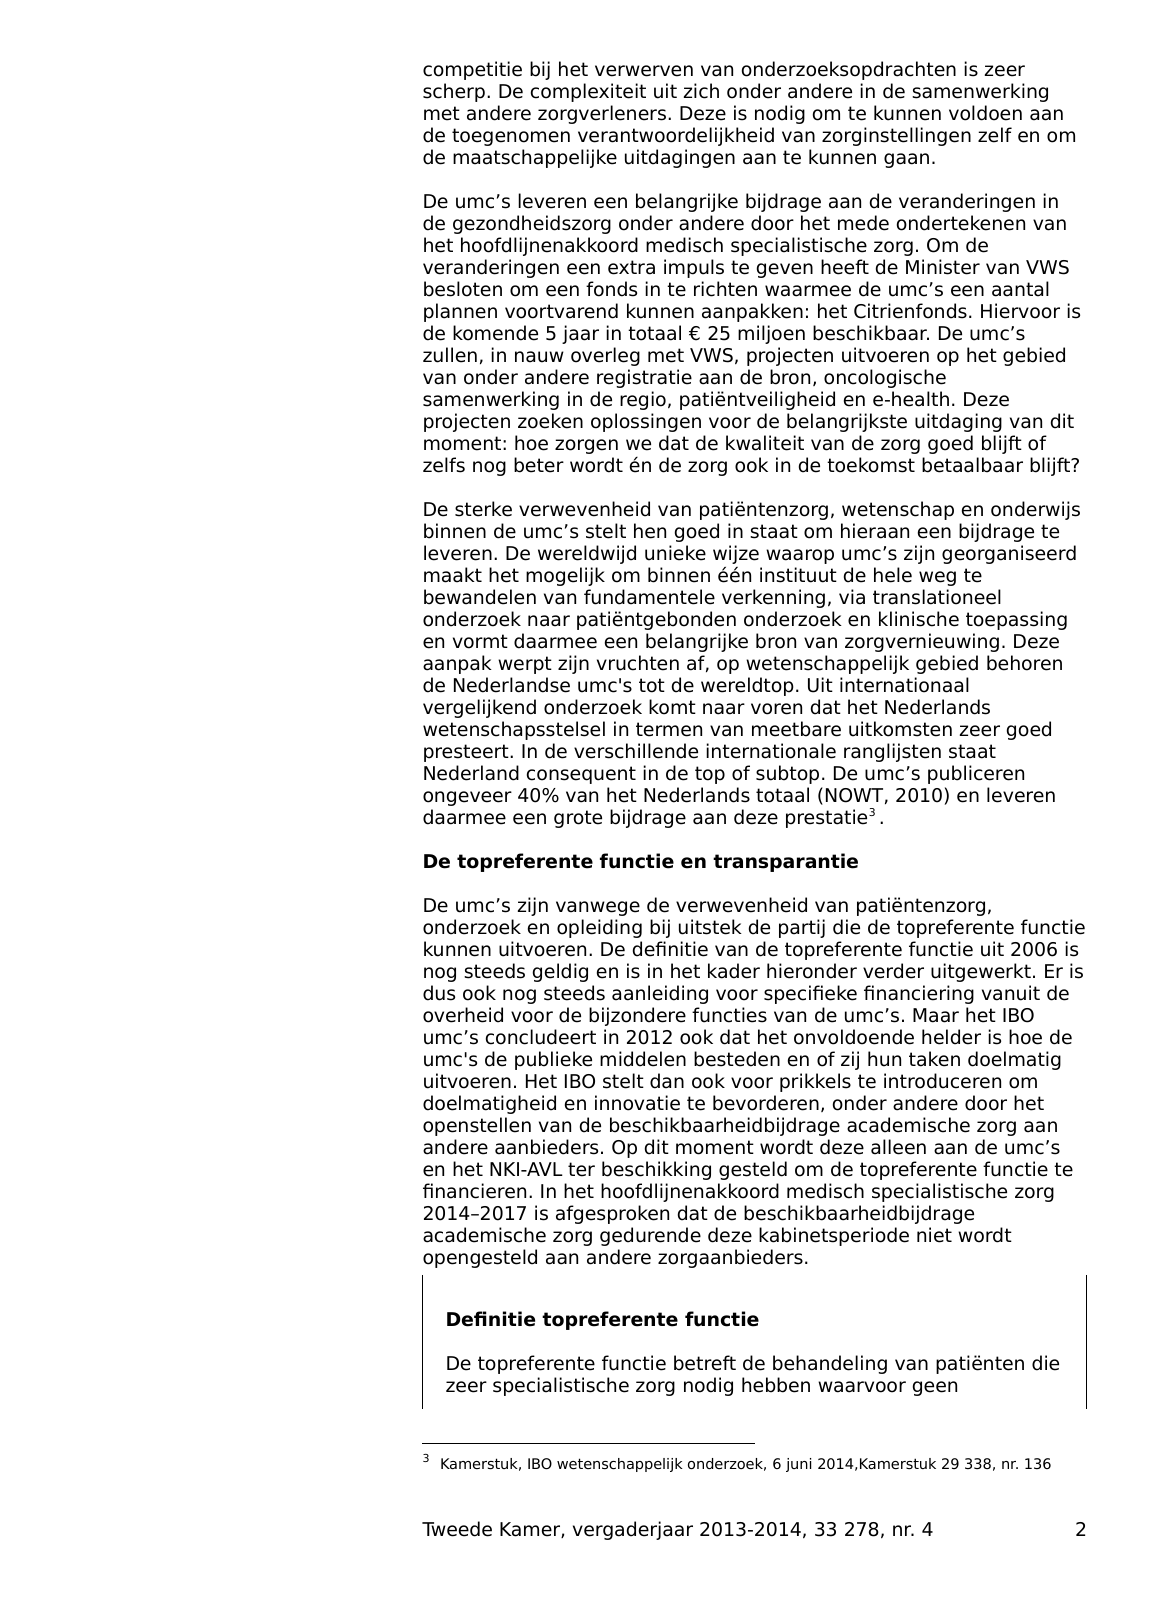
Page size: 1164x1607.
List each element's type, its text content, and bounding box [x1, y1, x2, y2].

subtitle De topreferente functie en transparantie [422, 851, 1087, 873]
text De sterke verwevenheid van patiëntenzorg, wetenschap en onderwijs binnen de umc’s stelt hen goed in staat om hieraan een bijdrage te leveren. De wereldwijd unieke wijze waarop umc’s zijn georganiseerd maakt het mogelijk om binnen één instituut de hele weg te bewandelen van fundamentele verkenning, via translationeel onderzoek naar patiëntgebonden onderzoek en klinische toepassing en vormt daarmee een belangrijke bron van zorgvernieuwing. Deze aanpak werpt zijn vruchten af, op wetenschappelijk gebied behoren de Nederlandse umc's tot de wereldtop. Uit internationaal vergelijkend onderzoek komt naar voren dat het Nederlands wetenschapsstelsel in termen van meetbare uitkomsten zeer goed presteert. In de verschillende internationale ranglijsten staat Nederland consequent in de top of subtop. De umc’s publiceren ongeveer 40% van het Nederlands totaal (NOWT, 2010) en leveren daarmee een grote bijdrage aan deze prestatie. [422, 499, 1087, 829]
text Kamerstuk, IBO wetenschappelijk onderzoek, 6 juni 2014,Kamerstuk 29 338, nr. 136 [422, 1452, 1087, 1474]
text competitie bij het verwerven van onderzoeksopdrachten is zeer scherp. De complexiteit uit zich onder andere in de samenwerking met andere zorgverleners. Deze is nodig om te kunnen voldoen aan de toegenomen verantwoordelijkheid van zorginstellingen zelf en om de maatschappelijke uitdagingen aan te kunnen gaan. [422, 59, 1087, 169]
table_header Definitie topreferente functie De topreferente functie betreft de behandeling van patiënten die zeer specialistische zorg nodig hebben waarvoor geen [423, 1275, 1086, 1408]
text De umc’s leveren een belangrijke bijdrage aan de veranderingen in de gezondheidszorg onder andere door het mede ondertekenen van het hoofdlijnenakkoord medisch specialistische zorg. Om de veranderingen een extra impuls te geven heeft de Minister van VWS besloten om een fonds in te richten waarmee de umc’s een aantal plannen voortvarend kunnen aanpakken: het Citrienfonds. Hiervoor is de komende 5 jaar in totaal € 25 miljoen beschikbaar. De umc’s zullen, in nauw overleg met VWS, projecten uitvoeren op het gebied van onder andere registratie aan de bron, oncologische samenwerking in de regio, patiëntveiligheid en e-health. Deze projecten zoeken oplossingen voor de belangrijkste uitdaging van dit moment: hoe zorgen we dat de kwaliteit van de zorg goed blijft of zelfs nog beter wordt én de zorg ook in de toekomst betaalbaar blijft? [422, 191, 1087, 477]
text De umc’s zijn vanwege de verwevenheid van patiëntenzorg, onderzoek en opleiding bij uitstek de partij die de topreferente functie kunnen uitvoeren. De definitie van de topreferente functie uit 2006 is nog steeds geldig en is in het kader hieronder verder uitgewerkt. Er is dus ook nog steeds aanleiding voor specifieke financiering vanuit de overheid voor de bijzondere functies van de umc’s. Maar het IBO umc’s concludeert in 2012 ook dat het onvoldoende helder is hoe de umc's de publieke middelen besteden en of zij hun taken doelmatig uitvoeren. Het IBO stelt dan ook voor prikkels te introduceren om doelmatigheid en innovatie te bevorderen, onder andere door het openstellen van de beschikbaarheidbijdrage academische zorg aan andere aanbieders. Op dit moment wordt deze alleen aan de umc’s en het NKI-AVL ter beschikking gesteld om de topreferente functie te financieren. In het hoofdlijnenakkoord medisch specialistische zorg 2014–2017 is afgesproken dat de beschikbaarheidbijdrage academische zorg gedurende deze kabinetsperiode niet wordt opengesteld aan andere zorgaanbieders. [422, 895, 1087, 1269]
